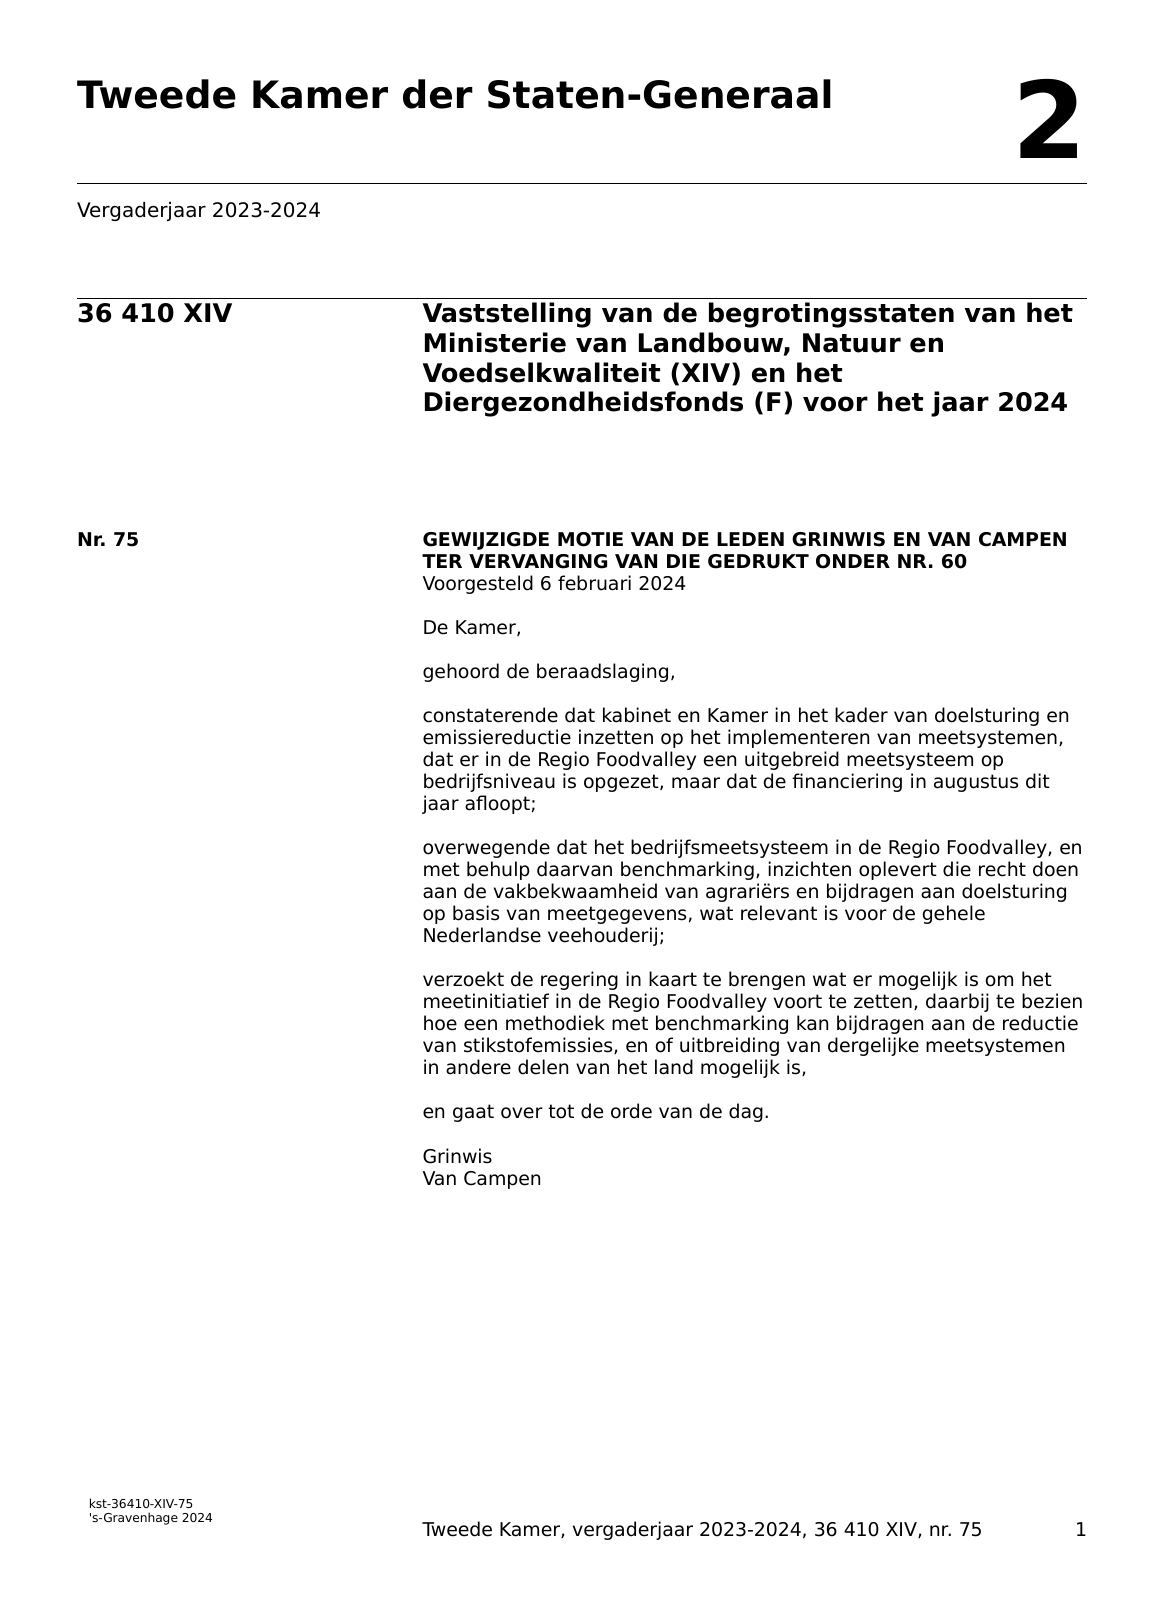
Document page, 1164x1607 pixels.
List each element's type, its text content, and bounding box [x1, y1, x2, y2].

text en gaat over tot de orde van de dag. [422, 1101, 1087, 1123]
text overwegende dat het bedrijfsmeetsysteem in de Regio Foodvalley, en met behulp daarvan benchmarking, inzichten oplevert die recht doen aan de vakbekwaamheid van agrariërs en bijdragen aan doelsturing op basis van meetgegevens, wat relevant is voor de gehele Nederlandse veehouderij; [422, 837, 1087, 947]
text 's-Gravenhage 2024 [88, 1511, 323, 1525]
subtitle 36 410 XIV Vaststelling van de begrotingsstaten van het Ministerie van Landbouw, Natuur en Voedselkwaliteit (XIV) en het Diergezondheidsfonds (F) voor het jaar 2024 [77, 299, 1087, 418]
text Grinwis [422, 1146, 1087, 1168]
table_header 2 [886, 59, 1087, 183]
text De Kamer, [422, 617, 1087, 639]
subtitle Nr. 75 GEWIJZIGDE MOTIE VAN DE LEDEN GRINWIS EN VAN CAMPEN TER VERVANGING VAN DIE GEDRUKT ONDER NR. 60 [77, 529, 1087, 573]
table_header Tweede Kamer der Staten-Generaal [77, 59, 886, 183]
table_cell Vergaderjaar 2023-2024 [77, 184, 1087, 298]
text constaterende dat kabinet en Kamer in het kader van doelsturing en emissiereductie inzetten op het implementeren van meetsystemen, dat er in de Regio Foodvalley een uitgebreid meetsysteem op bedrijfsniveau is opgezet, maar dat de financiering in augustus dit jaar afloopt; [422, 705, 1087, 815]
text Van Campen [422, 1168, 1087, 1189]
text gehoord de beraadslaging, [422, 661, 1087, 683]
text Voorgesteld 6 februari 2024 [422, 573, 1087, 595]
text verzoekt de regering in kaart te brengen wat er mogelijk is om het meetinitiatief in de Regio Foodvalley voort te zetten, daarbij te bezien hoe een methodiek met benchmarking kan bijdragen aan de reductie van stikstofemissies, en of uitbreiding van dergelijke meetsystemen in andere delen van het land mogelijk is, [422, 969, 1087, 1079]
text kst-36410-XIV-75 [88, 1497, 323, 1511]
